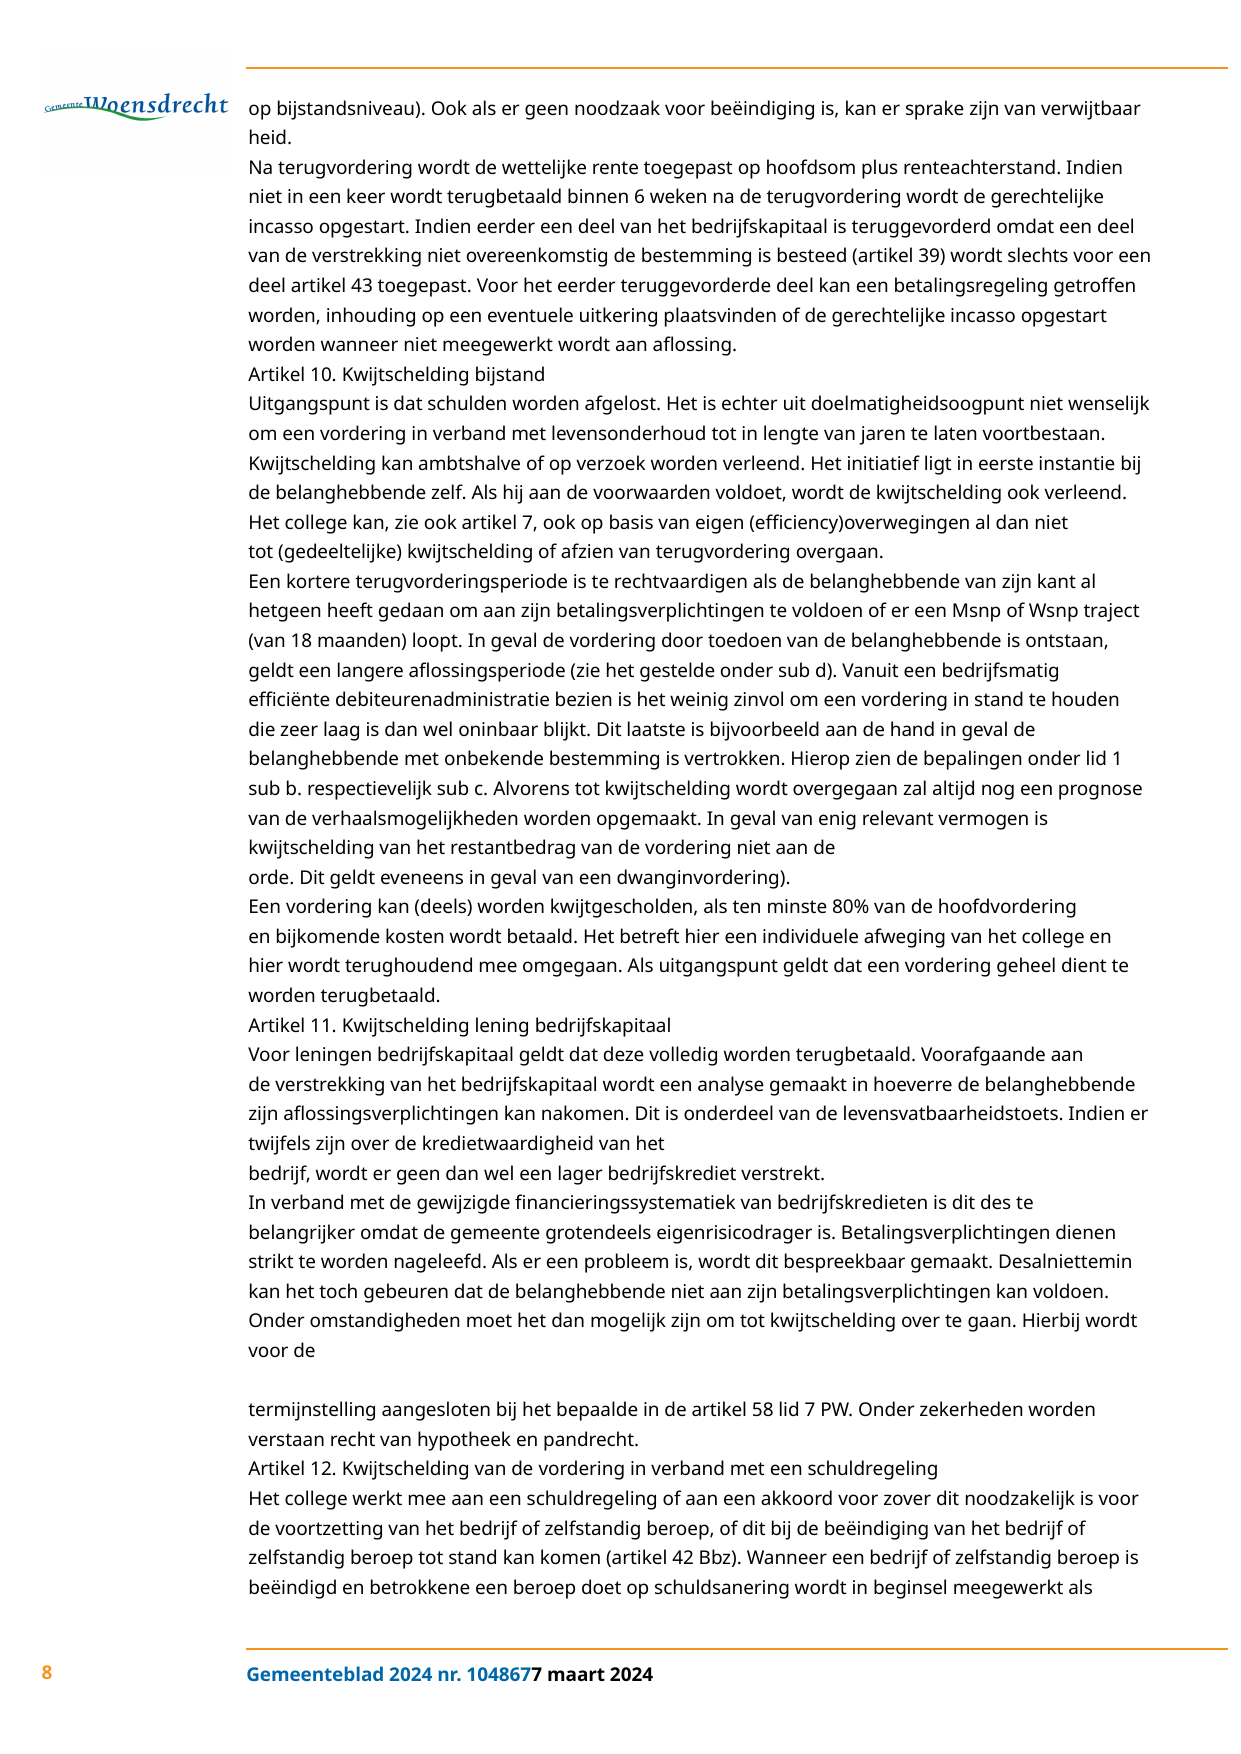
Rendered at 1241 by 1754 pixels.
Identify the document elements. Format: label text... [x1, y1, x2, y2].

text Na terugvordering wordt de wettelijke rente toegepast op hoofdsom plus renteachterstand. Indien niet in een keer wordt terugbetaald binnen 6 weken na de terugvordering wordt de gerechtelijke incasso opgestart. Indien eerder een deel van het bedrijfskapitaal is teruggevorderd omdat een deel van de verstrekking niet overeenkomstig de bestemming is besteed (artikel 39) wordt slechts voor een deel artikel 43 toegepast. Voor het eerder teruggevorderde deel kan een betalingsregeling getroffen worden, inhouding op een eventuele uitkering plaatsvinden of de gerechtelijke incasso opgestart worden wanneer niet meegewerkt wordt aan aflossing. [248, 154, 1152, 357]
text op bijstandsniveau). Ook als er geen noodzaak voor beëindiging is, kan er sprake zijn van verwijtbaarheid. [248, 95, 1152, 150]
text Artikel 10. Kwijtschelding bijstand [248, 361, 1152, 387]
text Kwijtschelding kan ambtshalve of op verzoek worden verleend. Het initiatief ligt in eerste instantie bij de belanghebbende zelf. Als hij aan de voorwaarden voldoet, wordt de kwijtschelding ook verleend. Het college kan, zie ook artikel 7, ook op basis van eigen (efficiency)overwegingen al dan niet tot (gedeeltelijke) kwijtschelding of afzien van terugvordering overgaan. [248, 450, 1152, 564]
text Voor leningen bedrijfskapitaal geldt dat deze volledig worden terugbetaald. Voorafgaande aan de verstrekking van het bedrijfskapitaal wordt een analyse gemaakt in hoeverre de belanghebbende zijn aflossingsverplichtingen kan nakomen. Dit is onderdeel van de levensvatbaarheidstoets. Indien er twijfels zijn over de kredietwaardigheid van het bedrijf, wordt er geen dan wel een lager bedrijfskrediet verstrekt. [248, 1041, 1152, 1186]
text Uitgangspunt is dat schulden worden afgelost. Het is echter uit doelmatigheidsoogpunt niet wenselijk om een vordering in verband met levensonderhoud tot in lengte van jaren te laten voortbestaan. [248, 391, 1152, 446]
text Het college werkt mee aan een schuldregeling of aan een akkoord voor zover dit noodzakelijk is voor de voortzetting van het bedrijf of zelfstandig beroep, of dit bij de beëindiging van het bedrijf of zelfstandig beroep tot stand kan komen (artikel 42 Bbz). Wanneer een bedrijf of zelfstandig beroep is beëindigd en betrokkene een beroep doet op schuldsanering wordt in beginsel meegewerkt als [248, 1485, 1152, 1600]
text In verband met de gewijzigde financieringssystematiek van bedrijfskredieten is dit des te belangrijker omdat de gemeente grotendeels eigenrisicodrager is. Betalingsverplichtingen dienen strikt te worden nageleefd. Als er een probleem is, wordt dit bespreekbaar gemaakt. Desalniettemin kan het toch gebeuren dat de belanghebbende niet aan zijn betalingsverplichtingen kan voldoen. Onder omstandigheden moet het dan mogelijk zijn om tot kwijtschelding over te gaan. Hierbij wordt voor de [248, 1189, 1152, 1363]
text termijnstelling aangesloten bij het bepaalde in de artikel 58 lid 7 PW. Onder zekerheden worden verstaan recht van hypotheek en pandrecht. [248, 1396, 1152, 1452]
picture [41, 47, 231, 172]
text Een kortere terugvorderingsperiode is te rechtvaardigen als de belanghebbende van zijn kant al hetgeen heeft gedaan om aan zijn betalingsverplichtingen te voldoen of er een Msnp of Wsnp traject (van 18 maanden) loopt. In geval de vordering door toedoen van de belanghebbende is ontstaan, geldt een langere aflossingsperiode (zie het gestelde onder sub d). Vanuit een bedrijfsmatig efficiënte debiteurenadministratie bezien is het weinig zinvol om een vordering in stand te houden die zeer laag is dan wel oninbaar blijkt. Dit laatste is bijvoorbeeld aan de hand in geval de belanghebbende met onbekende bestemming is vertrokken. Hierop zien de bepalingen onder lid 1 sub b. respectievelijk sub c. Alvorens tot kwijtschelding wordt overgegaan zal altijd nog een prognose van de verhaalsmogelijkheden worden opgemaakt. In geval van enig relevant vermogen is kwijtschelding van het restantbedrag van de vordering niet aan de orde. Dit geldt eveneens in geval van een dwanginvordering). [248, 568, 1152, 890]
text Een vordering kan (deels) worden kwijtgescholden, als ten minste 80% van de hoofdvordering en bijkomende kosten wordt betaald. Het betreft hier een individuele afweging van het college en hier wordt terughoudend mee omgegaan. Als uitgangspunt geldt dat een vordering geheel dient te worden terugbetaald. [248, 893, 1152, 1008]
text Artikel 12. Kwijtschelding van de vordering in verband met een schuldregeling [248, 1456, 1152, 1481]
text Artikel 11. Kwijtschelding lening bedrijfskapitaal [248, 1012, 1152, 1038]
